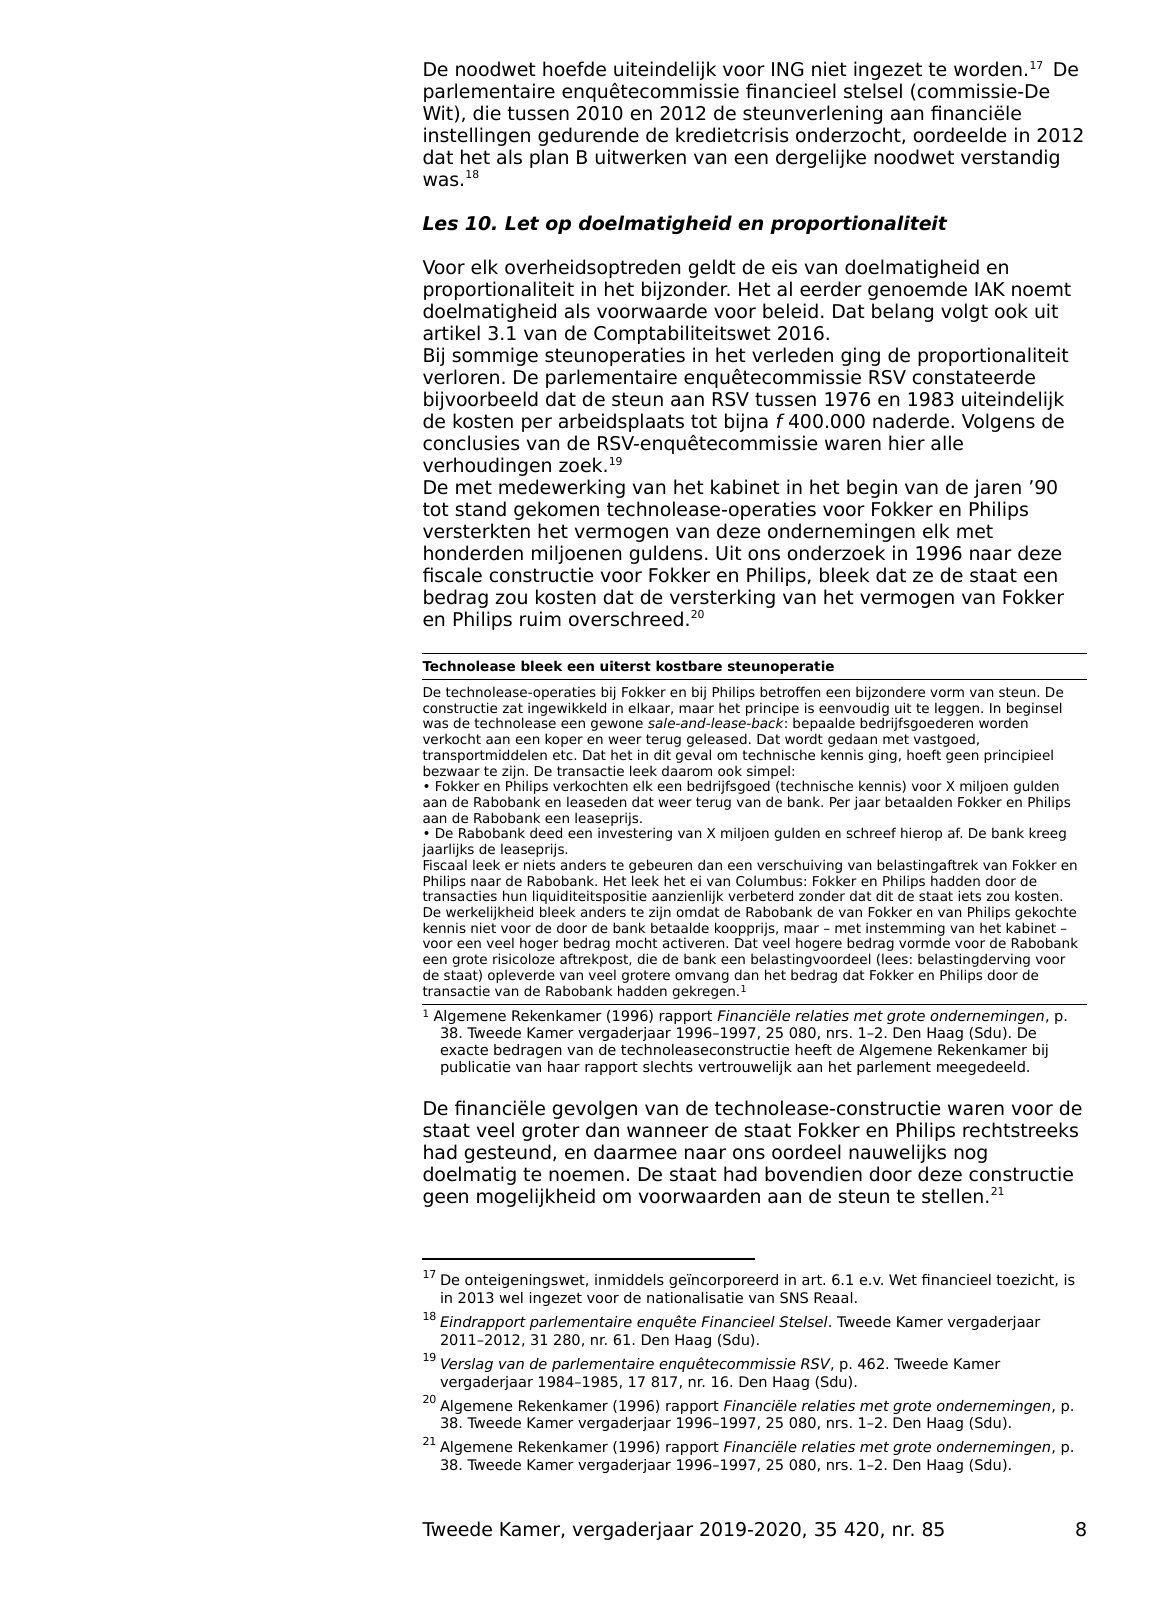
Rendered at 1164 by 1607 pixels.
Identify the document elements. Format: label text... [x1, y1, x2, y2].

text Eindrapport parlementaire enquête Financieel Stelsel. Tweede Kamer vergaderjaar 2011–2012, 31 280, nr. 61. Den Haag (Sdu). [422, 1310, 1087, 1349]
table_header Technolease bleek een uiterst kostbare steunoperatie [422, 654, 1087, 679]
text Voor elk overheidsoptreden geldt de eis van doelmatigheid en proportionaliteit in het bijzonder. Het al eerder genoemde IAK noemt doelmatigheid als voorwaarde voor beleid. Dat belang volgt ook uit artikel 3.1 van de Comptabiliteitswet 2016. [422, 257, 1087, 345]
text Bij sommige steunoperaties in het verleden ging de proportionaliteit verloren. De parlementaire enquêtecommissie RSV constateerde bijvoorbeeld dat de steun aan RSV tussen 1976 en 1983 uiteindelijk de kosten per arbeidsplaats tot bijna f 400.000 naderde. Volgens de conclusies van de RSV-enquêtecommissie waren hier alle verhoudingen zoek. [422, 345, 1087, 477]
text De met medewerking van het kabinet in het begin van de jaren ’90 tot stand gekomen technolease-operaties voor Fokker en Philips versterkten het vermogen van deze ondernemingen elk met honderden miljoenen guldens. Uit ons onderzoek in 1996 naar deze fiscale constructie voor Fokker en Philips, bleek dat ze de staat een bedrag zou kosten dat de versterking van het vermogen van Fokker en Philips ruim overschreed. [422, 477, 1087, 631]
text Algemene Rekenkamer (1996) rapport Financiële relaties met grote ondernemingen, p. 38. Tweede Kamer vergaderjaar 1996–1997, 25 080, nrs. 1–2. Den Haag (Sdu). [422, 1393, 1087, 1432]
table_cell 1 Algemene Rekenkamer (1996) rapport Financiële relaties met grote ondernemingen, p. 38. Tweede Kamer vergaderjaar 1996–1997, 25 080, nrs. 1–2. Den Haag (Sdu). De exacte bedragen van de technoleaseconstructie heeft de Algemene Rekenkamer bij publicatie van haar rapport slechts vertrouwelijk aan het parlement meegedeeld. [422, 1005, 1087, 1075]
text Algemene Rekenkamer (1996) rapport Financiële relaties met grote ondernemingen, p. 38. Tweede Kamer vergaderjaar 1996–1997, 25 080, nrs. 1–2. Den Haag (Sdu). [422, 1435, 1087, 1474]
table_cell De technolease-operaties bij Fokker en bij Philips betroffen een bijzondere vorm van steun. De constructie zat ingewikkeld in elkaar, maar het principe is eenvoudig uit te leggen. In beginsel was de technolease een gewone sale-and-lease-back: bepaalde bedrijfsgoederen worden verkocht aan een koper en weer terug geleased. Dat wordt gedaan met vastgoed, transportmiddelen etc. Dat het in dit geval om technische kennis ging, hoeft geen principieel bezwaar te zijn. De transactie leek daarom ook simpel: • Fokker en Philips verkochten elk een bedrijfsgoed (technische kennis) voor X miljoen gulden aan de Rabobank en leaseden dat weer terug van de bank. Per jaar betaalden Fokker en Philips aan de Rabobank een leaseprijs. • De Rabobank deed een investering van X miljoen gulden en schreef hierop af. De bank kreeg jaarlijks de leaseprijs. Fiscaal leek er niets anders te gebeuren dan een verschuiving van belastingaftrek van Fokker en Philips naar de Rabobank. Het leek het ei van Columbus: Fokker en Philips hadden door de transacties hun liquiditeitspositie aanzienlijk verbeterd zonder dat dit de staat iets zou kosten. De werkelijkheid bleek anders te zijn omdat de Rabobank de van Fokker en van Philips gekochte kennis niet voor de door de bank betaalde koopprijs, maar – met instemming van het kabinet – voor een veel hoger bedrag mocht activeren. Dat veel hogere bedrag vormde voor de Rabobank een grote risicoloze aftrekpost, die de bank een belastingvoordeel (lees: belastingderving voor de staat) opleverde van veel grotere omvang dan het bedrag dat Fokker en Philips door de transactie van de Rabobank hadden gekregen.1 [422, 680, 1087, 1004]
text De noodwet hoefde uiteindelijk voor ING niet ingezet te worden. De parlementaire enquêtecommissie financieel stelsel (commissie-De Wit), die tussen 2010 en 2012 de steunverlening aan financiële instellingen gedurende de kredietcrisis onderzocht, oordeelde in 2012 dat het als plan B uitwerken van een dergelijke noodwet verstandig was. [422, 59, 1087, 191]
subtitle Les 10. Let op doelmatigheid en proportionaliteit [422, 213, 1087, 235]
text De financiële gevolgen van de technolease-constructie waren voor de staat veel groter dan wanneer de staat Fokker en Philips rechtstreeks had gesteund, en daarmee naar ons oordeel nauwelijks nog doelmatig te noemen. De staat had bovendien door deze constructie geen mogelijkheid om voorwaarden aan de steun te stellen. [422, 1098, 1087, 1207]
text De onteigeningswet, inmiddels geïncorporeerd in art. 6.1 e.v. Wet financieel toezicht, is in 2013 wel ingezet voor de nationalisatie van SNS Reaal. [422, 1268, 1087, 1307]
text Verslag van de parlementaire enquêtecommissie RSV, p. 462. Tweede Kamer vergaderjaar 1984–1985, 17 817, nr. 16. Den Haag (Sdu). [422, 1352, 1087, 1391]
